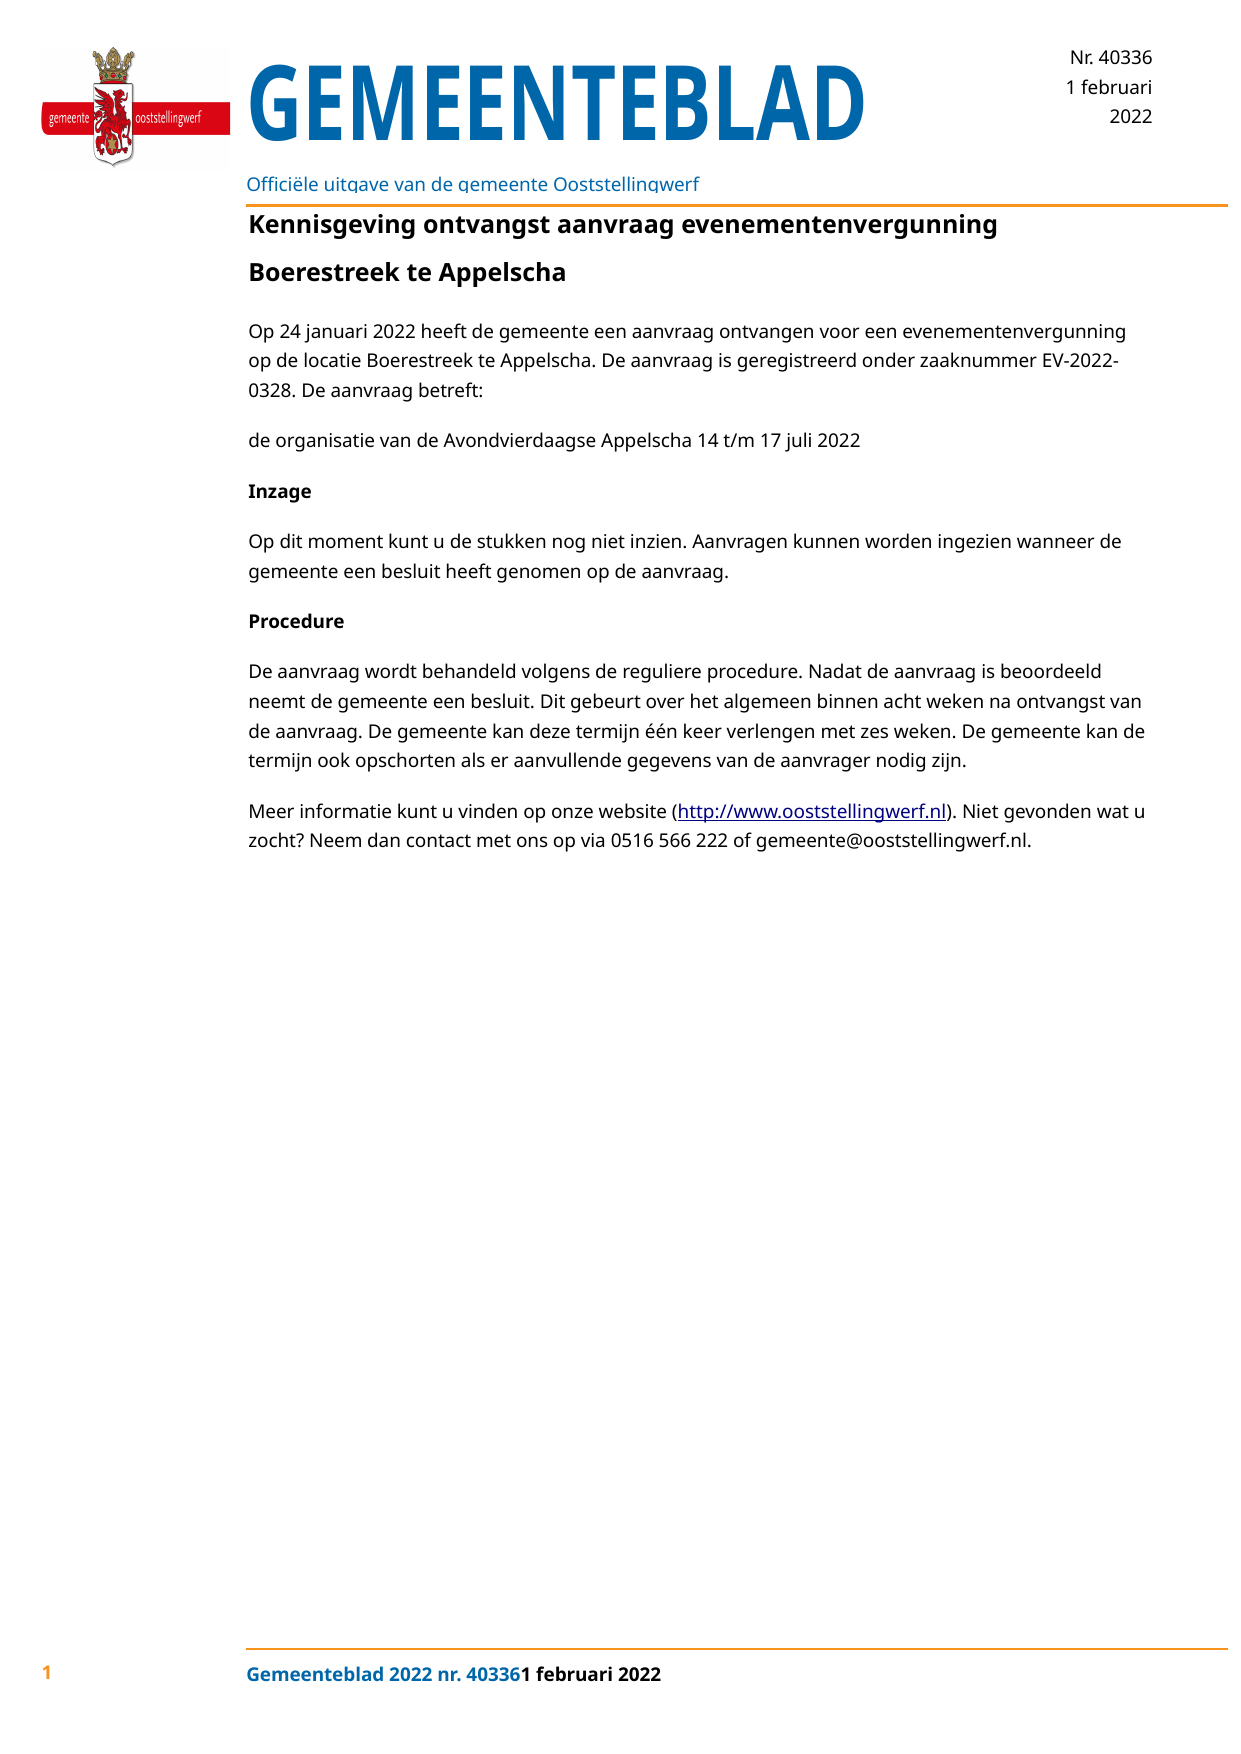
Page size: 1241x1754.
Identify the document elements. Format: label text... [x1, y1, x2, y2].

text Inzage [248, 478, 1152, 504]
text Meer informatie kunt u vinden op onze website (http://www.ooststellingwerf.nl). Niet gevonden wat u zocht? Neem dan contact met ons op via 0516 566 222 of gemeente@ooststellingwerf.nl. [248, 798, 1152, 853]
text Procedure [248, 608, 1152, 634]
text Kennisgeving ontvangst aanvraag evenementenvergunning Boerestreek te Appelscha [248, 207, 1152, 288]
text Op 24 januari 2022 heeft de gemeente een aanvraag ontvangen voor een evenementenvergunning op de locatie Boerestreek te Appelscha. De aanvraag is geregistreerd onder zaaknummer EV-2022-0328. De aanvraag betreft: [248, 318, 1152, 403]
picture [41, 47, 231, 172]
text De aanvraag wordt behandeld volgens de reguliere procedure. Nadat de aanvraag is beoordeeld neemt de gemeente een besluit. Dit gebeurt over het algemeen binnen acht weken na ontvangst van de aanvraag. De gemeente kan deze termijn één keer verlengen met zes weken. De gemeente kan de termijn ook opschorten als er aanvullende gegevens van de aanvrager nodig zijn. [248, 659, 1152, 773]
text de organisatie van de Avondvierdaagse Appelscha 14 t/m 17 juli 2022 [248, 427, 1152, 453]
text Op dit moment kunt u de stukken nog niet inzien. Aanvragen kunnen worden ingezien wanneer de gemeente een besluit heeft genomen op de aanvraag. [248, 528, 1152, 584]
